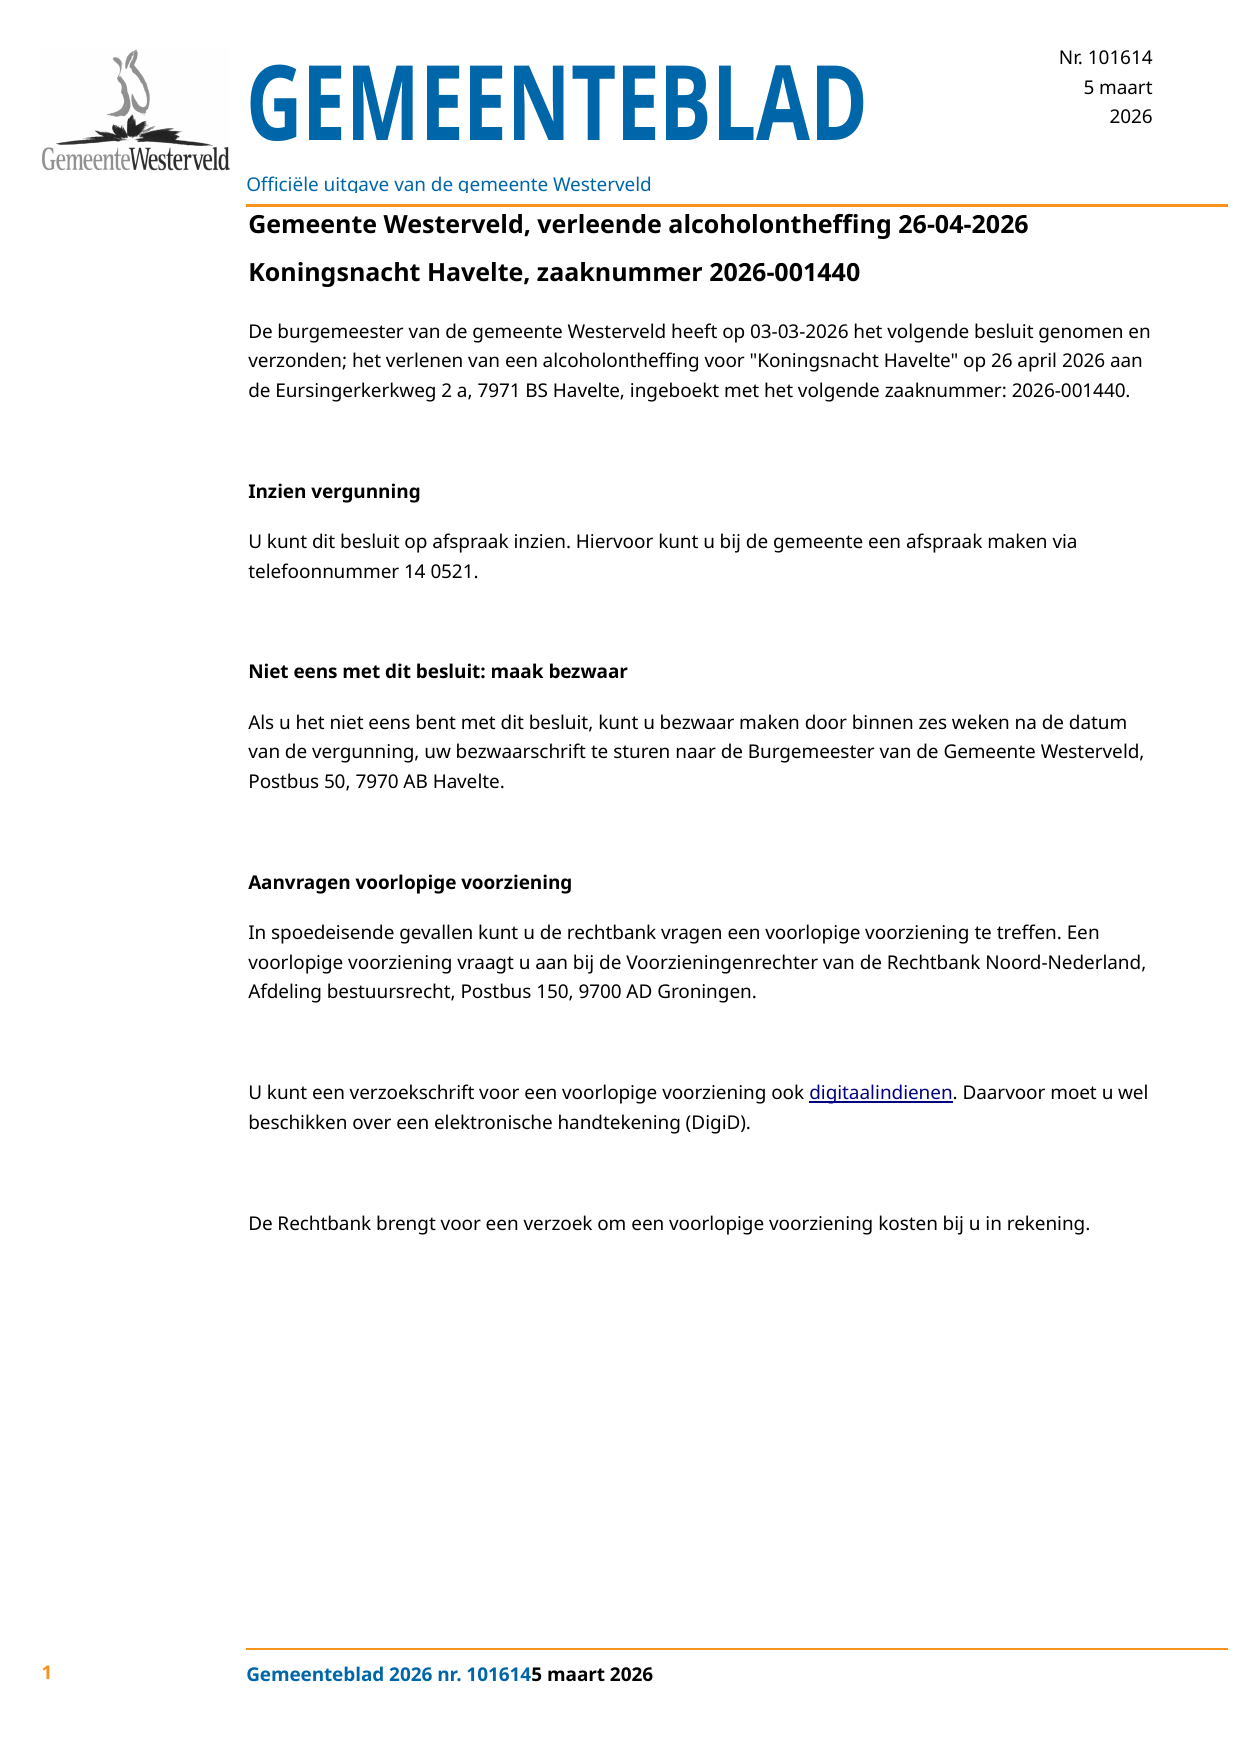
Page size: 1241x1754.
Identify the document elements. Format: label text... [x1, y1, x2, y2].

text U kunt een verzoekschrift voor een voorlopige voorziening ook digitaalindienen. Daarvoor moet u wel beschikken over een elektronische handtekening (DigiD). [248, 1079, 1152, 1135]
text Inzien vergunning [248, 478, 1152, 504]
text Niet eens met dit besluit: maak bezwaar [248, 659, 1152, 684]
text De Rechtbank brengt voor een verzoek om een voorlopige voorziening kosten bij u in rekening. [248, 1210, 1152, 1236]
text U kunt dit besluit op afspraak inzien. Hiervoor kunt u bij de gemeente een afspraak maken via telefoonnummer 14 0521. [248, 528, 1152, 584]
picture [41, 47, 231, 172]
text Aanvragen voorlopige voorziening [248, 869, 1152, 895]
text De burgemeester van de gemeente Westerveld heeft op 03-03-2026 het volgende besluit genomen en verzonden; het verlenen van een alcoholontheffing voor "Koningsnacht Havelte" op 26 april 2026 aan de Eursingerkerkweg 2 a, 7971 BS Havelte, ingeboekt met het volgende zaaknummer: 2026-001440. [248, 318, 1152, 403]
text Gemeente Westerveld, verleende alcoholontheffing 26-04-2026 Koningsnacht Havelte, zaaknummer 2026-001440 [248, 207, 1152, 288]
text Als u het niet eens bent met dit besluit, kunt u bezwaar maken door binnen zes weken na de datum van de vergunning, uw bezwaarschrift te sturen naar de Burgemeester van de Gemeente Westerveld, Postbus 50, 7970 AB Havelte. [248, 709, 1152, 794]
text In spoedeisende gevallen kunt u de rechtbank vragen een voorlopige voorziening te treffen. Een voorlopige voorziening vraagt u aan bij de Voorzieningenrechter van de Rechtbank Noord-Nederland, Afdeling bestuursrecht, Postbus 150, 9700 AD Groningen. [248, 919, 1152, 1004]
